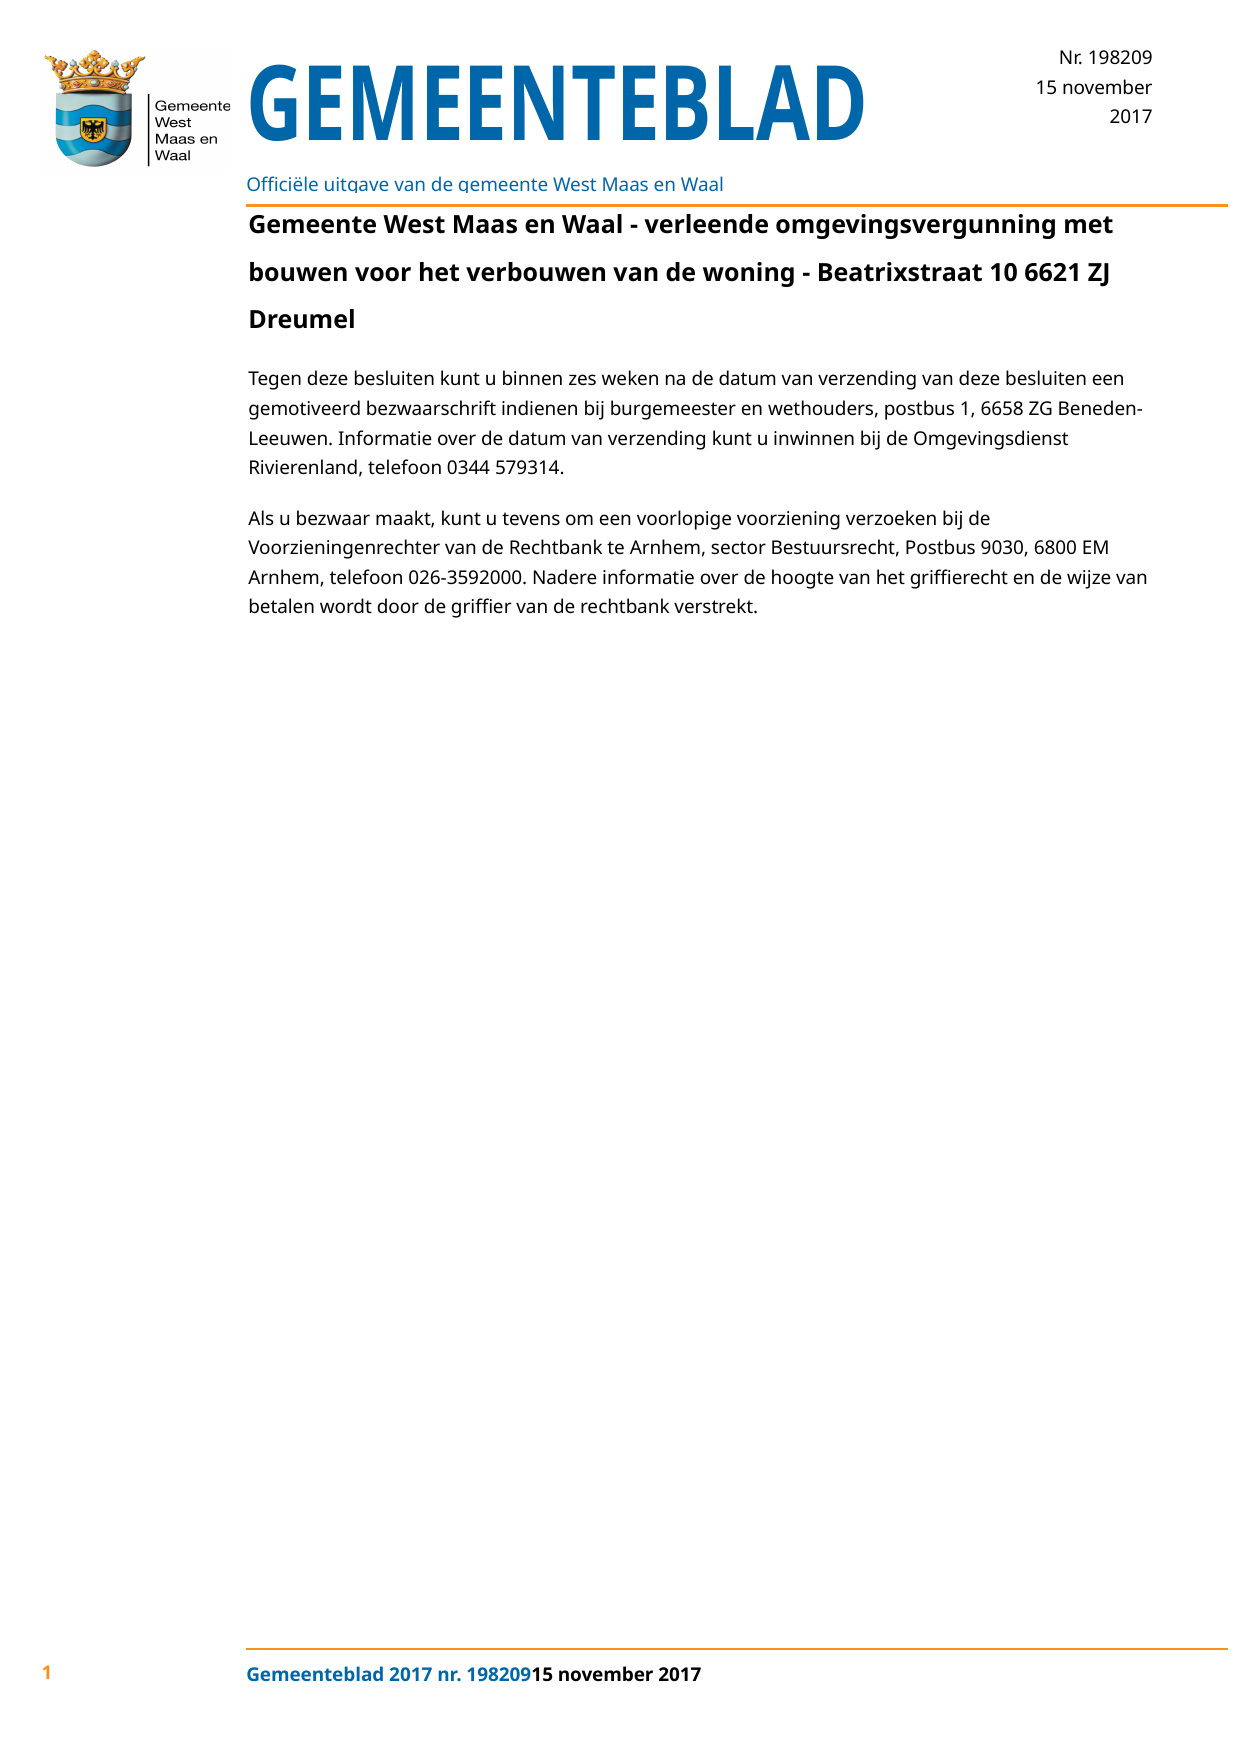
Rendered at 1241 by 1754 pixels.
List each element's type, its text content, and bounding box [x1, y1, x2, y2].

text Gemeente West Maas en Waal - verleende omgevingsvergunning met bouwen voor het verbouwen van de woning - Beatrixstraat 10 6621 ZJ Dreumel [248, 207, 1152, 336]
text Als u bezwaar maakt, kunt u tevens om een voorlopige voorziening verzoeken bij de Voorzieningenrechter van de Rechtbank te Arnhem, sector Bestuursrecht, Postbus 9030, 6800 EM Arnhem, telefoon 026-3592000. Nadere informatie over de hoogte van het griffierecht en de wijze van betalen wordt door de griffier van de rechtbank verstrekt. [248, 505, 1152, 619]
picture [41, 47, 231, 172]
text Tegen deze besluiten kunt u binnen zes weken na de datum van verzending van deze besluiten een gemotiveerd bezwaarschrift indienen bij burgemeester en wethouders, postbus 1, 6658 ZG Beneden-Leeuwen. Informatie over de datum van verzending kunt u inwinnen bij de Omgevingsdienst Rivierenland, telefoon 0344 579314. [248, 366, 1152, 480]
